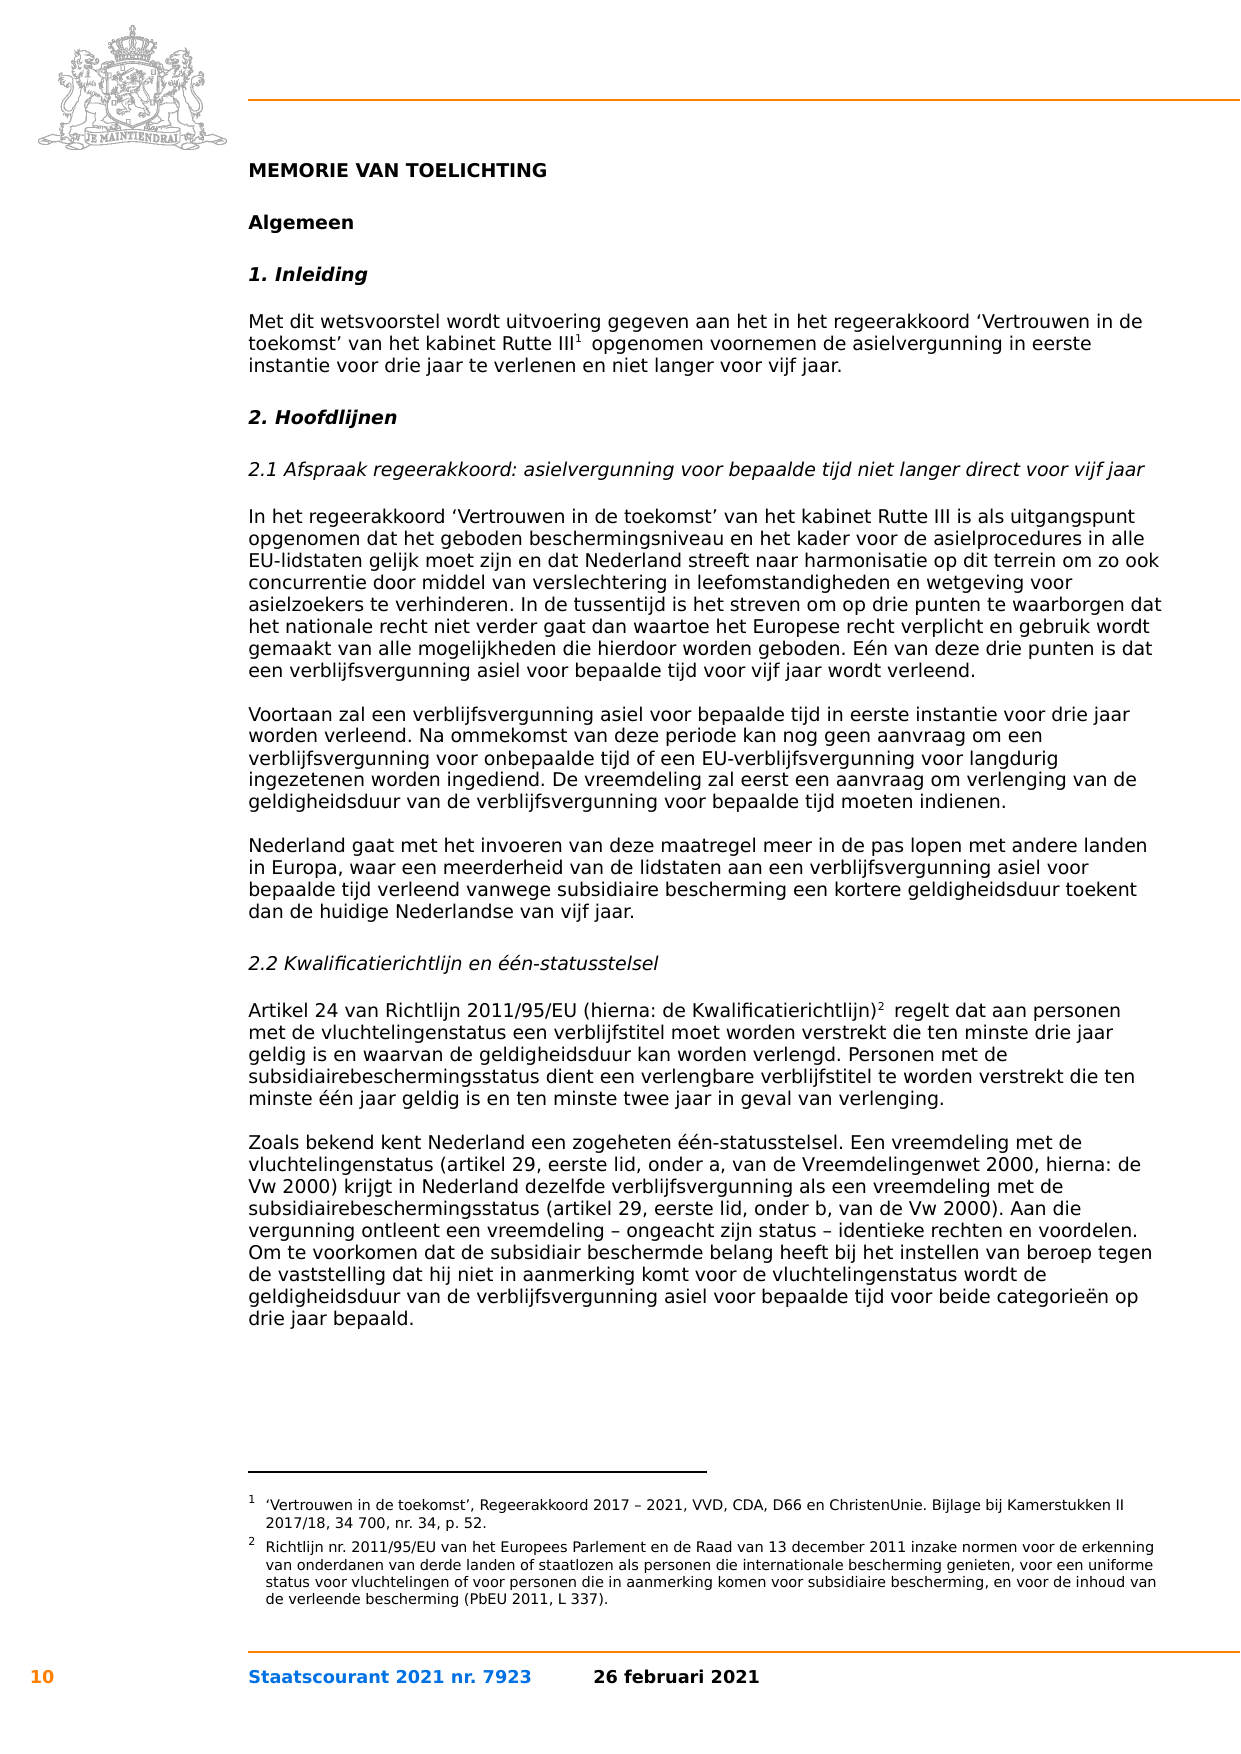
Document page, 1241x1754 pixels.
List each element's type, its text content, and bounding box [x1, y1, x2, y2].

text ‘Vertrouwen in de toekomst’, Regeerakkoord 2017 – 2021, VVD, CDA, D66 en ChristenUnie. Bijlage bij Kamerstukken II 2017/18, 34 700, nr. 34, p. 52. [248, 1493, 1163, 1532]
text Nederland gaat met het invoeren van deze maatregel meer in de pas lopen met andere landen in Europa, waar een meerderheid van de lidstaten aan een verblijfsvergunning asiel voor bepaalde tijd verleend vanwege subsidiaire bescherming een kortere geldigheidsduur toekent dan de huidige Nederlandse van vijf jaar. [248, 835, 1163, 923]
subtitle MEMORIE VAN TOELICHTING [248, 160, 1163, 182]
text In het regeerakkoord ‘Vertrouwen in de toekomst’ van het kabinet Rutte III is als uitgangspunt opgenomen dat het geboden beschermingsniveau en het kader voor de asielprocedures in alle EU-lidstaten gelijk moet zijn en dat Nederland streeft naar harmonisatie op dit terrein om zo ook concurrentie door middel van verslechtering in leefomstandigheden en wetgeving voor asielzoekers te verhinderen. In de tussentijd is het streven om op drie punten te waarborgen dat het nationale recht niet verder gaat dan waartoe het Europese recht verplicht en gebruik wordt gemaakt van alle mogelijkheden die hierdoor worden geboden. Eén van deze drie punten is dat een verblijfsvergunning asiel voor bepaalde tijd voor vijf jaar wordt verleend. [248, 506, 1163, 682]
subtitle 2. Hoofdlijnen [248, 407, 1163, 429]
text Zoals bekend kent Nederland een zogeheten één-statusstelsel. Een vreemdeling met de vluchtelingenstatus (artikel 29, eerste lid, onder a, van de Vreemdelingenwet 2000, hierna: de Vw 2000) krijgt in Nederland dezelfde verblijfsvergunning als een vreemdeling met de subsidiairebeschermingsstatus (artikel 29, eerste lid, onder b, van de Vw 2000). Aan die vergunning ontleent een vreemdeling – ongeacht zijn status – identieke rechten en voordelen. Om te voorkomen dat de subsidiair beschermde belang heeft bij het instellen van beroep tegen de vaststelling dat hij niet in aanmerking komt voor de vluchtelingenstatus wordt de geldigheidsduur van de verblijfsvergunning asiel voor bepaalde tijd voor beide categorieën op drie jaar bepaald. [248, 1132, 1163, 1330]
text Artikel 24 van Richtlijn 2011/95/EU (hierna: de Kwalificatierichtlijn) regelt dat aan personen met de vluchtelingenstatus een verblijfstitel moet worden verstrekt die ten minste drie jaar geldig is en waarvan de geldigheidsduur kan worden verlengd. Personen met de subsidiairebeschermingsstatus dient een verlengbare verblijfstitel te worden verstrekt die ten minste één jaar geldig is en ten minste twee jaar in geval van verlenging. [248, 1000, 1163, 1110]
subtitle 2.1 Afspraak regeerakkoord: asielvergunning voor bepaalde tijd niet langer direct voor vijf jaar [248, 459, 1163, 481]
picture [38, 25, 227, 150]
subtitle 1. Inleiding [248, 264, 1163, 286]
text Met dit wetsvoorstel wordt uitvoering gegeven aan het in het regeerakkoord ‘Vertrouwen in de toekomst’ van het kabinet Rutte III opgenomen voornemen de asielvergunning in eerste instantie voor drie jaar te verlenen en niet langer voor vijf jaar. [248, 311, 1163, 377]
text Voortaan zal een verblijfsvergunning asiel voor bepaalde tijd in eerste instantie voor drie jaar worden verleend. Na ommekomst van deze periode kan nog geen aanvraag om een verblijfsvergunning voor onbepaalde tijd of een EU-verblijfsvergunning voor langdurig ingezetenen worden ingediend. De vreemdeling zal eerst een aanvraag om verlenging van de geldigheidsduur van de verblijfsvergunning voor bepaalde tijd moeten indienen. [248, 703, 1163, 813]
subtitle 2.2 Kwalificatierichtlijn en één-statusstelsel [248, 953, 1163, 975]
text Richtlijn nr. 2011/95/EU van het Europees Parlement en de Raad van 13 december 2011 inzake normen voor de erkenning van onderdanen van derde landen of staatlozen als personen die internationale bescherming genieten, voor een uniforme status voor vluchtelingen of voor personen die in aanmerking komen voor subsidiaire bescherming, en voor de inhoud van de verleende bescherming (PbEU 2011, L 337). [248, 1535, 1163, 1608]
subtitle Algemeen [248, 212, 1163, 234]
